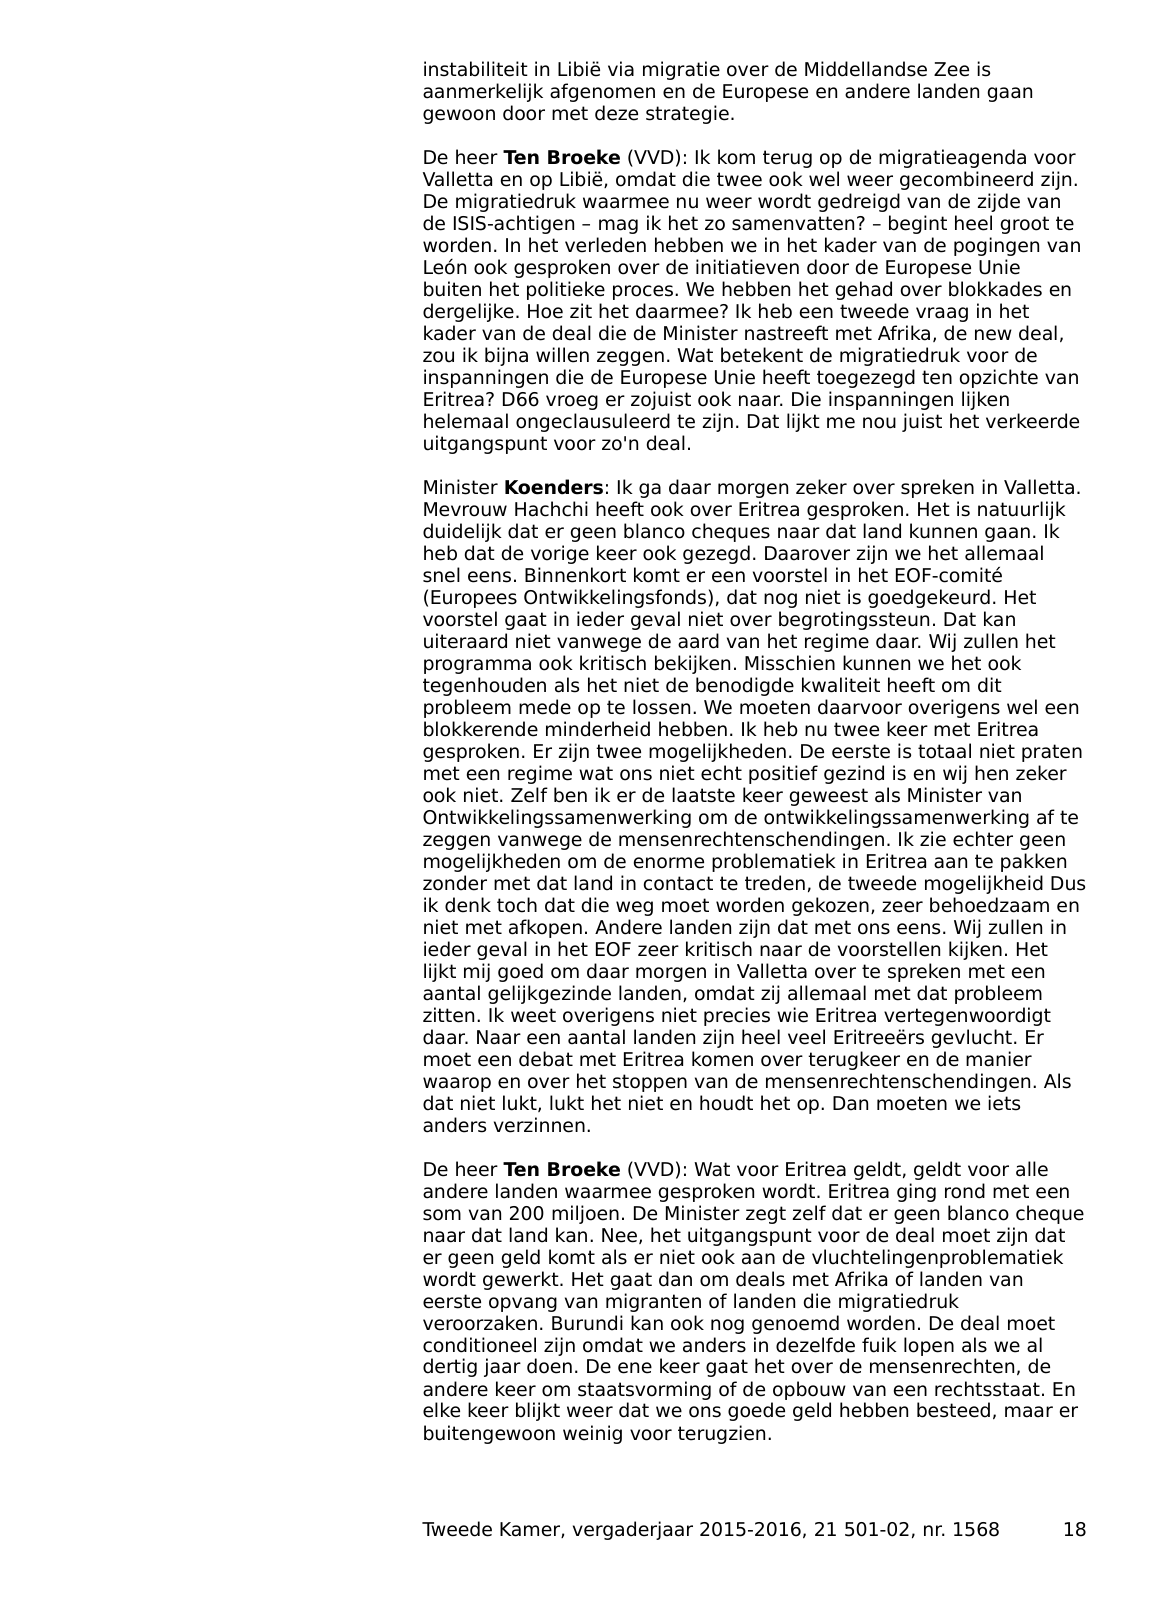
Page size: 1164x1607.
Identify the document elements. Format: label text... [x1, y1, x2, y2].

text Minister Koenders: Ik ga daar morgen zeker over spreken in Valletta. Mevrouw Hachchi heeft ook over Eritrea gesproken. Het is natuurlijk duidelijk dat er geen blanco cheques naar dat land kunnen gaan. Ik heb dat de vorige keer ook gezegd. Daarover zijn we het allemaal snel eens. Binnenkort komt er een voorstel in het EOF-comité (Europees Ontwikkelingsfonds), dat nog niet is goedgekeurd. Het voorstel gaat in ieder geval niet over begrotingssteun. Dat kan uiteraard niet vanwege de aard van het regime daar. Wij zullen het programma ook kritisch bekijken. Misschien kunnen we het ook tegenhouden als het niet de benodigde kwaliteit heeft om dit probleem mede op te lossen. We moeten daarvoor overigens wel een blokkerende minderheid hebben. Ik heb nu twee keer met Eritrea gesproken. Er zijn twee mogelijkheden. De eerste is totaal niet praten met een regime wat ons niet echt positief gezind is en wij hen zeker ook niet. Zelf ben ik er de laatste keer geweest als Minister van Ontwikkelingssamenwerking om de ontwikkelingssamenwerking af te zeggen vanwege de mensenrechtenschendingen. Ik zie echter geen mogelijkheden om de enorme problematiek in Eritrea aan te pakken zonder met dat land in contact te treden, de tweede mogelijkheid Dus ik denk toch dat die weg moet worden gekozen, zeer behoedzaam en niet met afkopen. Andere landen zijn dat met ons eens. Wij zullen in ieder geval in het EOF zeer kritisch naar de voorstellen kijken. Het lijkt mij goed om daar morgen in Valletta over te spreken met een aantal gelijkgezinde landen, omdat zij allemaal met dat probleem zitten. Ik weet overigens niet precies wie Eritrea vertegenwoordigt daar. Naar een aantal landen zijn heel veel Eritreeërs gevlucht. Er moet een debat met Eritrea komen over terugkeer en de manier waarop en over het stoppen van de mensenrechtenschendingen. Als dat niet lukt, lukt het niet en houdt het op. Dan moeten we iets anders verzinnen. [422, 477, 1087, 1136]
text instabiliteit in Libië via migratie over de Middellandse Zee is aanmerkelijk afgenomen en de Europese en andere landen gaan gewoon door met deze strategie. [422, 59, 1087, 125]
text De heer Ten Broeke (VVD): Ik kom terug op de migratieagenda voor Valletta en op Libië, omdat die twee ook wel weer gecombineerd zijn. De migratiedruk waarmee nu weer wordt gedreigd van de zijde van de ISIS-achtigen – mag ik het zo samenvatten? – begint heel groot te worden. In het verleden hebben we in het kader van de pogingen van León ook gesproken over de initiatieven door de Europese Unie buiten het politieke proces. We hebben het gehad over blokkades en dergelijke. Hoe zit het daarmee? Ik heb een tweede vraag in het kader van de deal die de Minister nastreeft met Afrika, de new deal, zou ik bijna willen zeggen. Wat betekent de migratiedruk voor de inspanningen die de Europese Unie heeft toegezegd ten opzichte van Eritrea? D66 vroeg er zojuist ook naar. Die inspanningen lijken helemaal ongeclausuleerd te zijn. Dat lijkt me nou juist het verkeerde uitgangspunt voor zo'n deal. [422, 147, 1087, 455]
text De heer Ten Broeke (VVD): Wat voor Eritrea geldt, geldt voor alle andere landen waarmee gesproken wordt. Eritrea ging rond met een som van 200 miljoen. De Minister zegt zelf dat er geen blanco cheque naar dat land kan. Nee, het uitgangspunt voor de deal moet zijn dat er geen geld komt als er niet ook aan de vluchtelingenproblematiek wordt gewerkt. Het gaat dan om deals met Afrika of landen van eerste opvang van migranten of landen die migratiedruk veroorzaken. Burundi kan ook nog genoemd worden. De deal moet conditioneel zijn omdat we anders in dezelfde fuik lopen als we al dertig jaar doen. De ene keer gaat het over de mensenrechten, de andere keer om staatsvorming of de opbouw van een rechtsstaat. En elke keer blijkt weer dat we ons goede geld hebben besteed, maar er buitengewoon weinig voor terugzien. [422, 1159, 1087, 1444]
